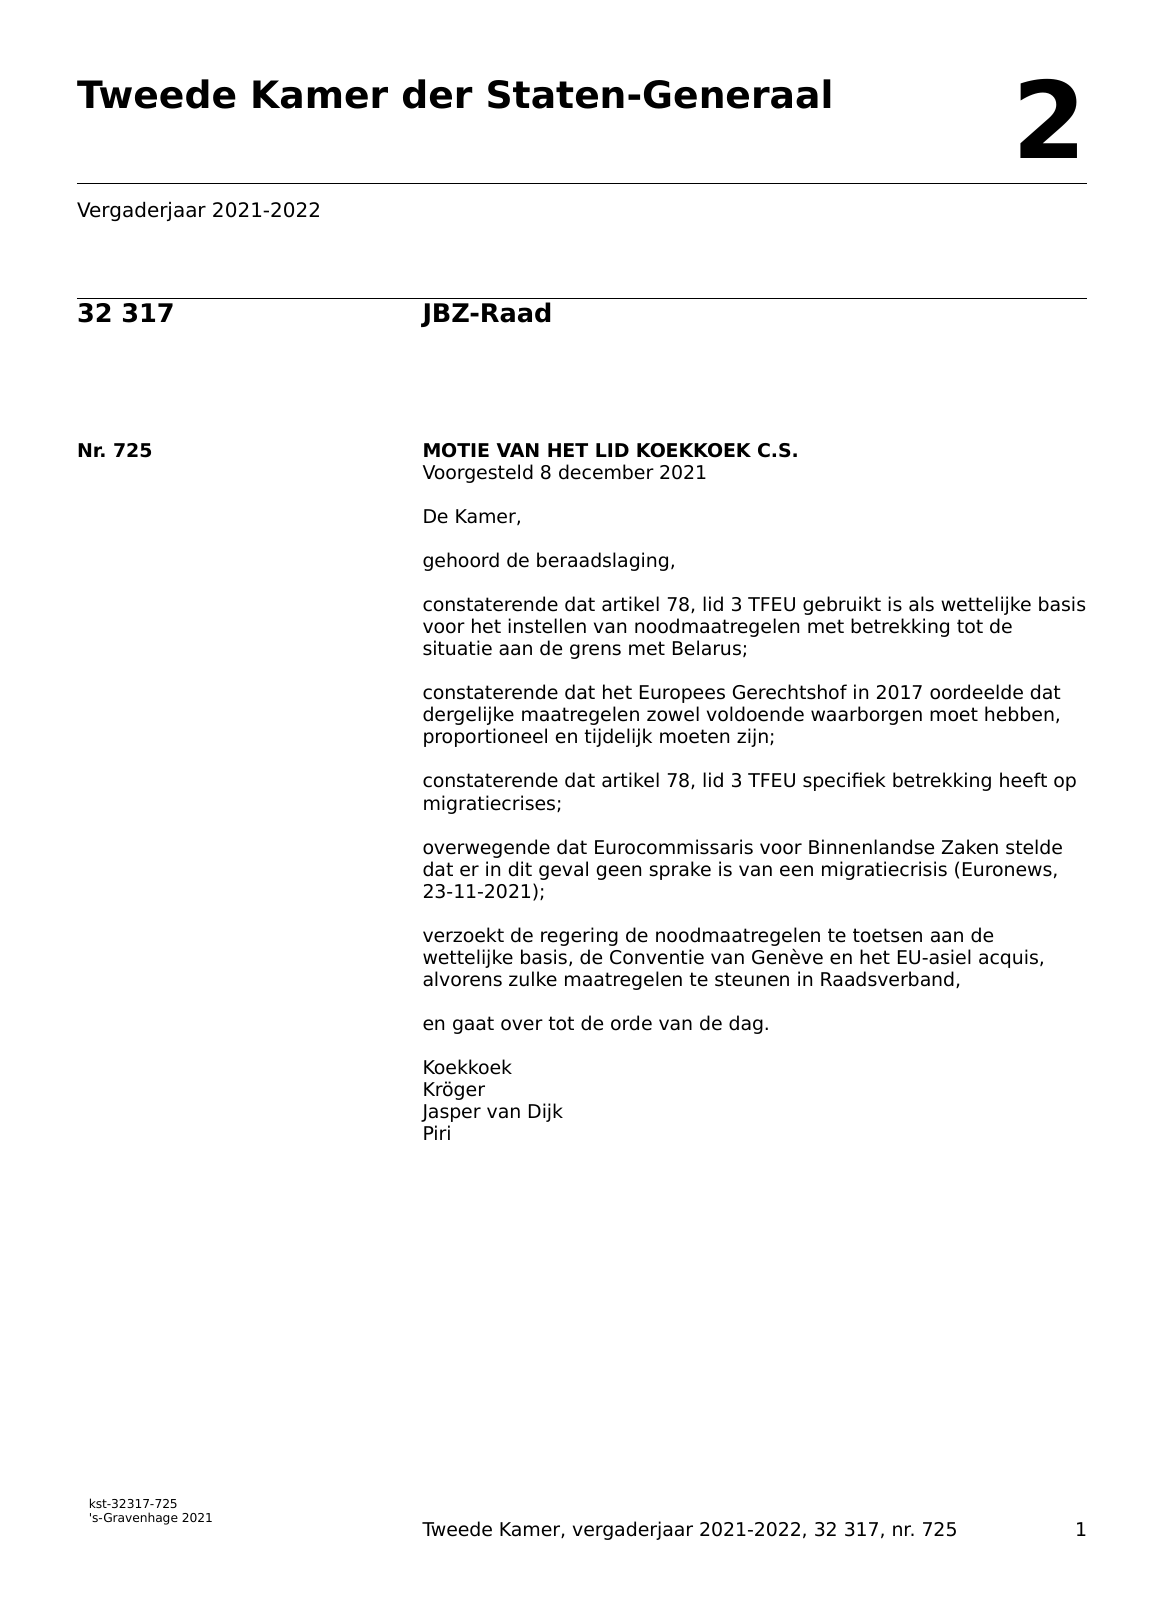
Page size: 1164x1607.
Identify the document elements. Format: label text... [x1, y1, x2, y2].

text constaterende dat artikel 78, lid 3 TFEU gebruikt is als wettelijke basis voor het instellen van noodmaatregelen met betrekking tot de situatie aan de grens met Belarus; [422, 594, 1087, 660]
table_header 2 [886, 59, 1087, 183]
text gehoord de beraadslaging, [422, 550, 1087, 572]
text overwegende dat Eurocommissaris voor Binnenlandse Zaken stelde dat er in dit geval geen sprake is van een migratiecrisis (Euronews, 23-11-2021); [422, 837, 1087, 902]
text Jasper van Dijk [422, 1101, 1087, 1123]
text De Kamer, [422, 506, 1087, 528]
subtitle Nr. 725 MOTIE VAN HET LID KOEKKOEK C.S. [77, 440, 1087, 462]
text constaterende dat artikel 78, lid 3 TFEU specifiek betrekking heeft op migratiecrises; [422, 770, 1087, 814]
text en gaat over tot de orde van de dag. [422, 1013, 1087, 1035]
text Kröger [422, 1079, 1087, 1101]
text 's-Gravenhage 2021 [88, 1511, 323, 1525]
table_cell Vergaderjaar 2021-2022 [77, 184, 1087, 298]
text Koekkoek [422, 1057, 1087, 1079]
text Piri [422, 1123, 1087, 1145]
table_header Tweede Kamer der Staten-Generaal [77, 59, 886, 183]
text Voorgesteld 8 december 2021 [422, 462, 1087, 484]
text kst-32317-725 [88, 1497, 323, 1511]
text verzoekt de regering de noodmaatregelen te toetsen aan de wettelijke basis, de Conventie van Genève en het EU-asiel acquis, alvorens zulke maatregelen te steunen in Raadsverband, [422, 925, 1087, 991]
text constaterende dat het Europees Gerechtshof in 2017 oordeelde dat dergelijke maatregelen zowel voldoende waarborgen moet hebben, proportioneel en tijdelijk moeten zijn; [422, 682, 1087, 748]
subtitle 32 317 JBZ-Raad [77, 299, 1087, 329]
